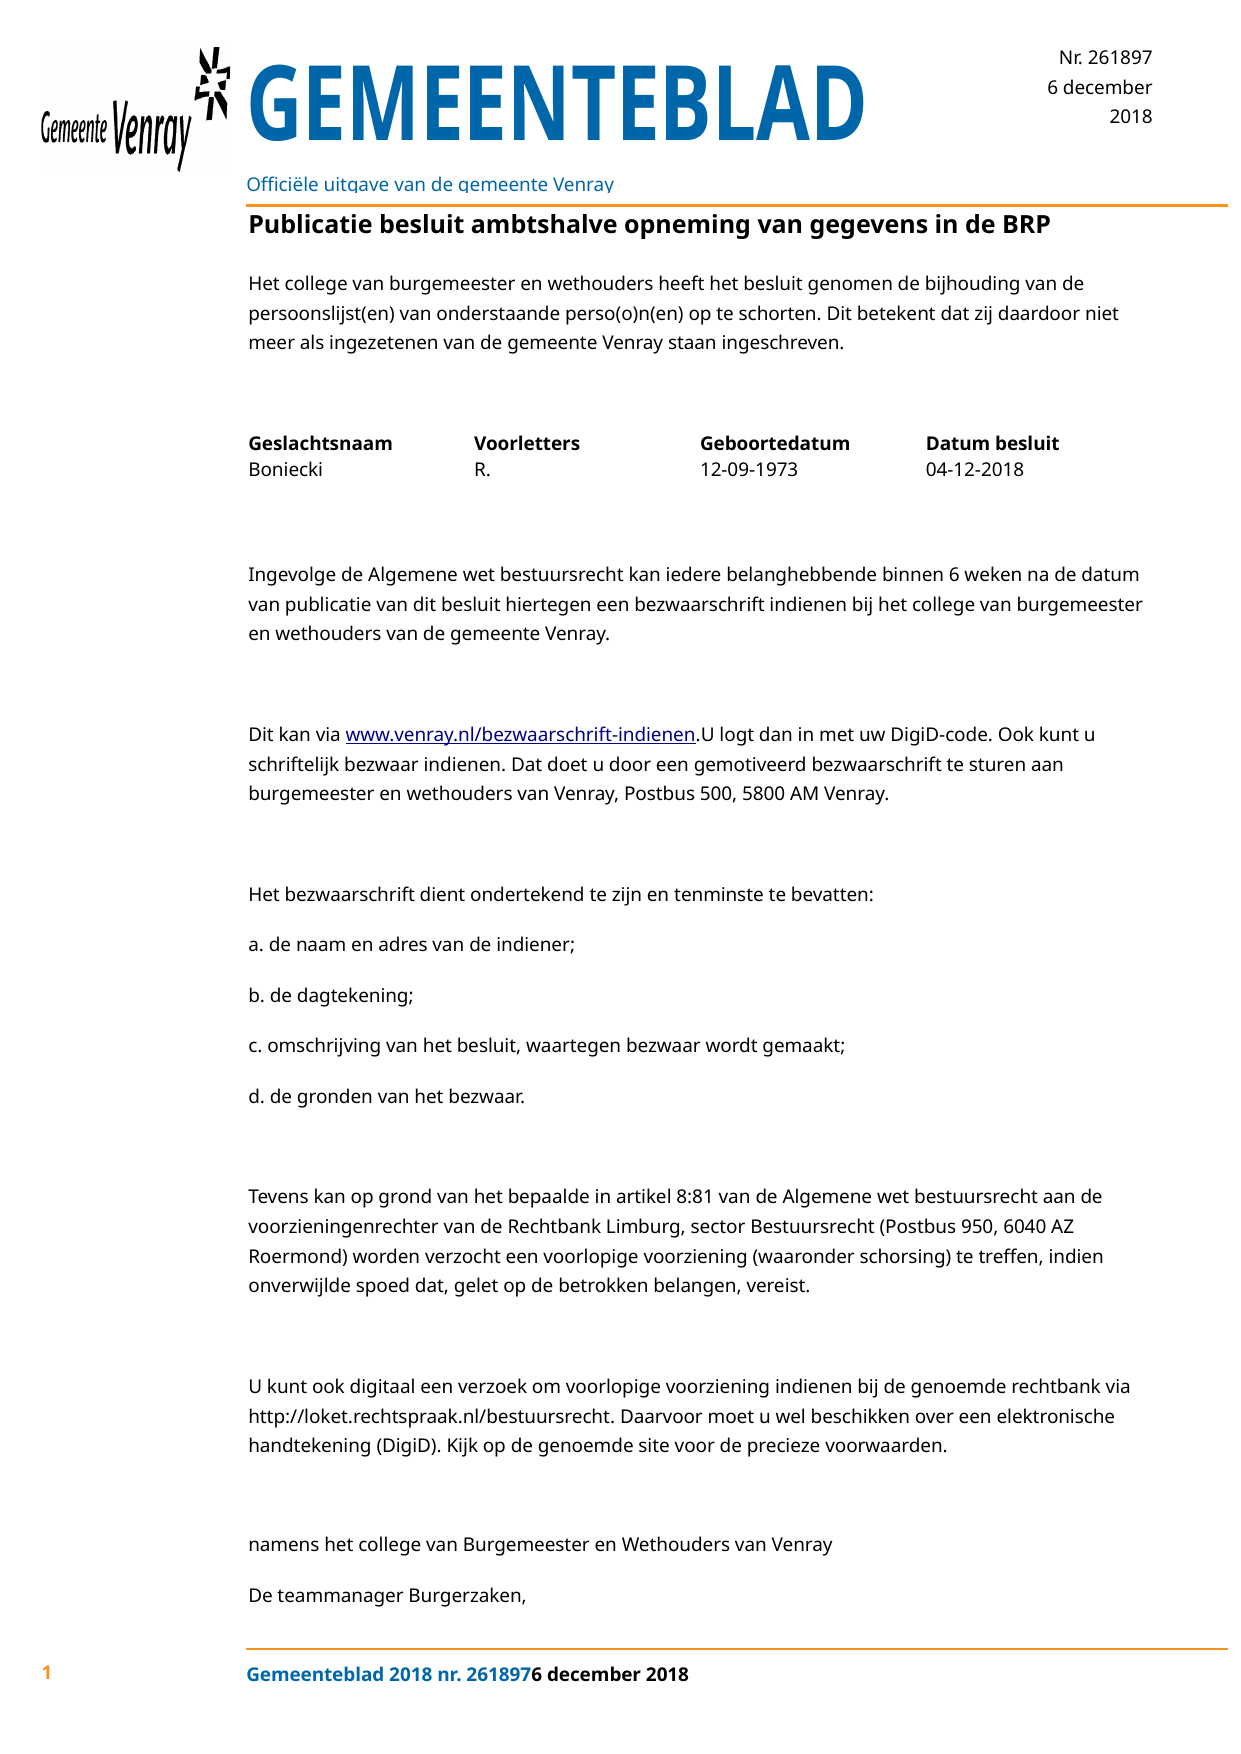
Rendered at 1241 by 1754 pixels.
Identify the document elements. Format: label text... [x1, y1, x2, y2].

text Ingevolge de Algemene wet bestuursrecht kan iedere belanghebbende binnen 6 weken na de datum van publicatie van dit besluit hiertegen een bezwaarschrift indienen bij het college van burgemeester en wethouders van de gemeente Venray. [248, 561, 1152, 646]
text b. de dagtekening; [248, 982, 1152, 1008]
text De teammanager Burgerzaken, [248, 1582, 1152, 1608]
table_header Datum besluit [926, 430, 1152, 456]
text Het bezwaarschrift dient ondertekend te zijn en tenminste te bevatten: [248, 881, 1152, 907]
table_cell [248, 482, 474, 508]
table_header Geslachtsnaam [248, 430, 474, 456]
text d. de gronden van het bezwaar. [248, 1083, 1152, 1109]
table_cell [474, 482, 700, 508]
table_cell [926, 482, 1152, 508]
text namens het college van Burgemeester en Wethouders van Venray [248, 1531, 1152, 1556]
picture [41, 47, 231, 172]
text U kunt ook digitaal een verzoek om voorlopige voorziening indienen bij de genoemde rechtbank via http://loket.rechtspraak.nl/bestuursrecht. Daarvoor moet u wel beschikken over een elektronische handtekening (DigiD). Kijk op de genoemde site voor de precieze voorwaarden. [248, 1373, 1152, 1458]
table_header Voorletters [474, 430, 700, 456]
text Dit kan via www.venray.nl/bezwaarschrift-indienen.U logt dan in met uw DigiD-code. Ook kunt u schriftelijk bezwaar indienen. Dat doet u door een gemotiveerd bezwaarschrift te sturen aan burgemeester en wethouders van Venray, Postbus 500, 5800 AM Venray. [248, 721, 1152, 806]
text Het college van burgemeester en wethouders heeft het besluit genomen de bijhouding van de persoonslijst(en) van onderstaande perso(o)n(en) op te schorten. Dit betekent dat zij daardoor niet meer als ingezetenen van de gemeente Venray staan ingeschreven. [248, 270, 1152, 355]
table_cell 04-12-2018 [926, 456, 1152, 482]
text Publicatie besluit ambtshalve opneming van gegevens in de BRP [248, 207, 1152, 241]
table_header Geboortedatum [700, 430, 926, 456]
text a. de naam en adres van de indiener; [248, 932, 1152, 957]
table_cell 12-09-1973 [700, 456, 926, 482]
table_cell [700, 482, 926, 508]
text Tevens kan op grond van het bepaalde in artikel 8:81 van de Algemene wet bestuursrecht aan de voorzieningenrechter van de Rechtbank Limburg, sector Bestuursrecht (Postbus 950, 6040 AZ Roermond) worden verzocht een voorlopige voorziening (waaronder schorsing) te treffen, indien onverwijlde spoed dat, gelet op de betrokken belangen, vereist. [248, 1184, 1152, 1298]
table_cell R. [474, 456, 700, 482]
text c. omschrijving van het besluit, waartegen bezwaar wordt gemaakt; [248, 1032, 1152, 1058]
table_cell Boniecki [248, 456, 474, 482]
